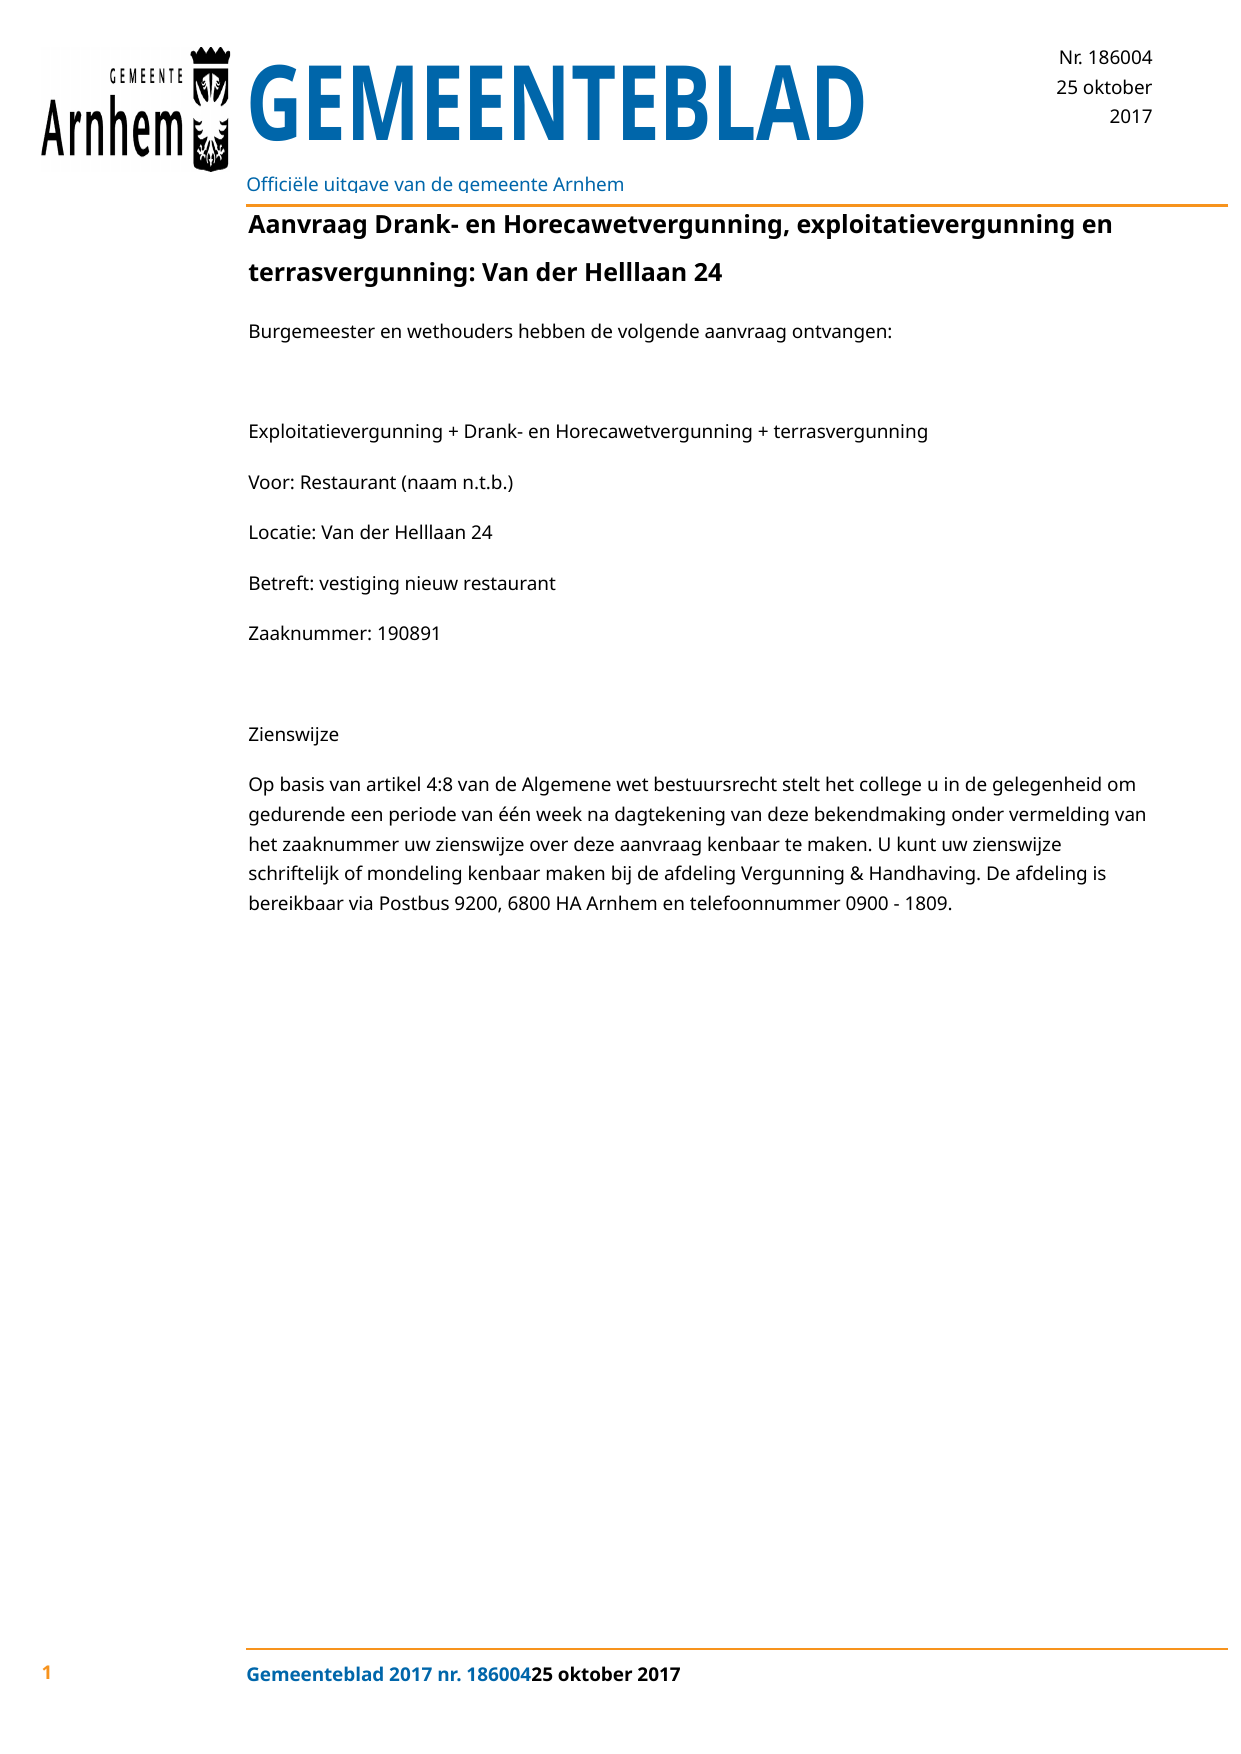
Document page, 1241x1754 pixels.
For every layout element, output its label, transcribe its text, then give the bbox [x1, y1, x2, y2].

text Locatie: Van der Helllaan 24 [248, 519, 1152, 545]
picture [41, 47, 231, 172]
text Zienswijze [248, 721, 1152, 747]
text Betreft: vestiging nieuw restaurant [248, 570, 1152, 596]
text Aanvraag Drank- en Horecawetvergunning, exploitatievergunning en terrasvergunning: Van der Helllaan 24 [248, 207, 1152, 288]
text Burgemeester en wethouders hebben de volgende aanvraag ontvangen: [248, 318, 1152, 344]
text Op basis van artikel 4:8 van de Algemene wet bestuursrecht stelt het college u in de gelegenheid om gedurende een periode van één week na dagtekening van deze bekendmaking onder vermelding van het zaaknummer uw zienswijze over deze aanvraag kenbaar te maken. U kunt uw zienswijze schriftelijk of mondeling kenbaar maken bij de afdeling Vergunning & Handhaving. De afdeling is bereikbaar via Postbus 9200, 6800 HA Arnhem en telefoonnummer 0900 - 1809. [248, 772, 1152, 916]
text Exploitatievergunning + Drank- en Horecawetvergunning + terrasvergunning [248, 419, 1152, 444]
text Voor: Restaurant (naam n.t.b.) [248, 469, 1152, 495]
text Zaaknummer: 190891 [248, 620, 1152, 646]
